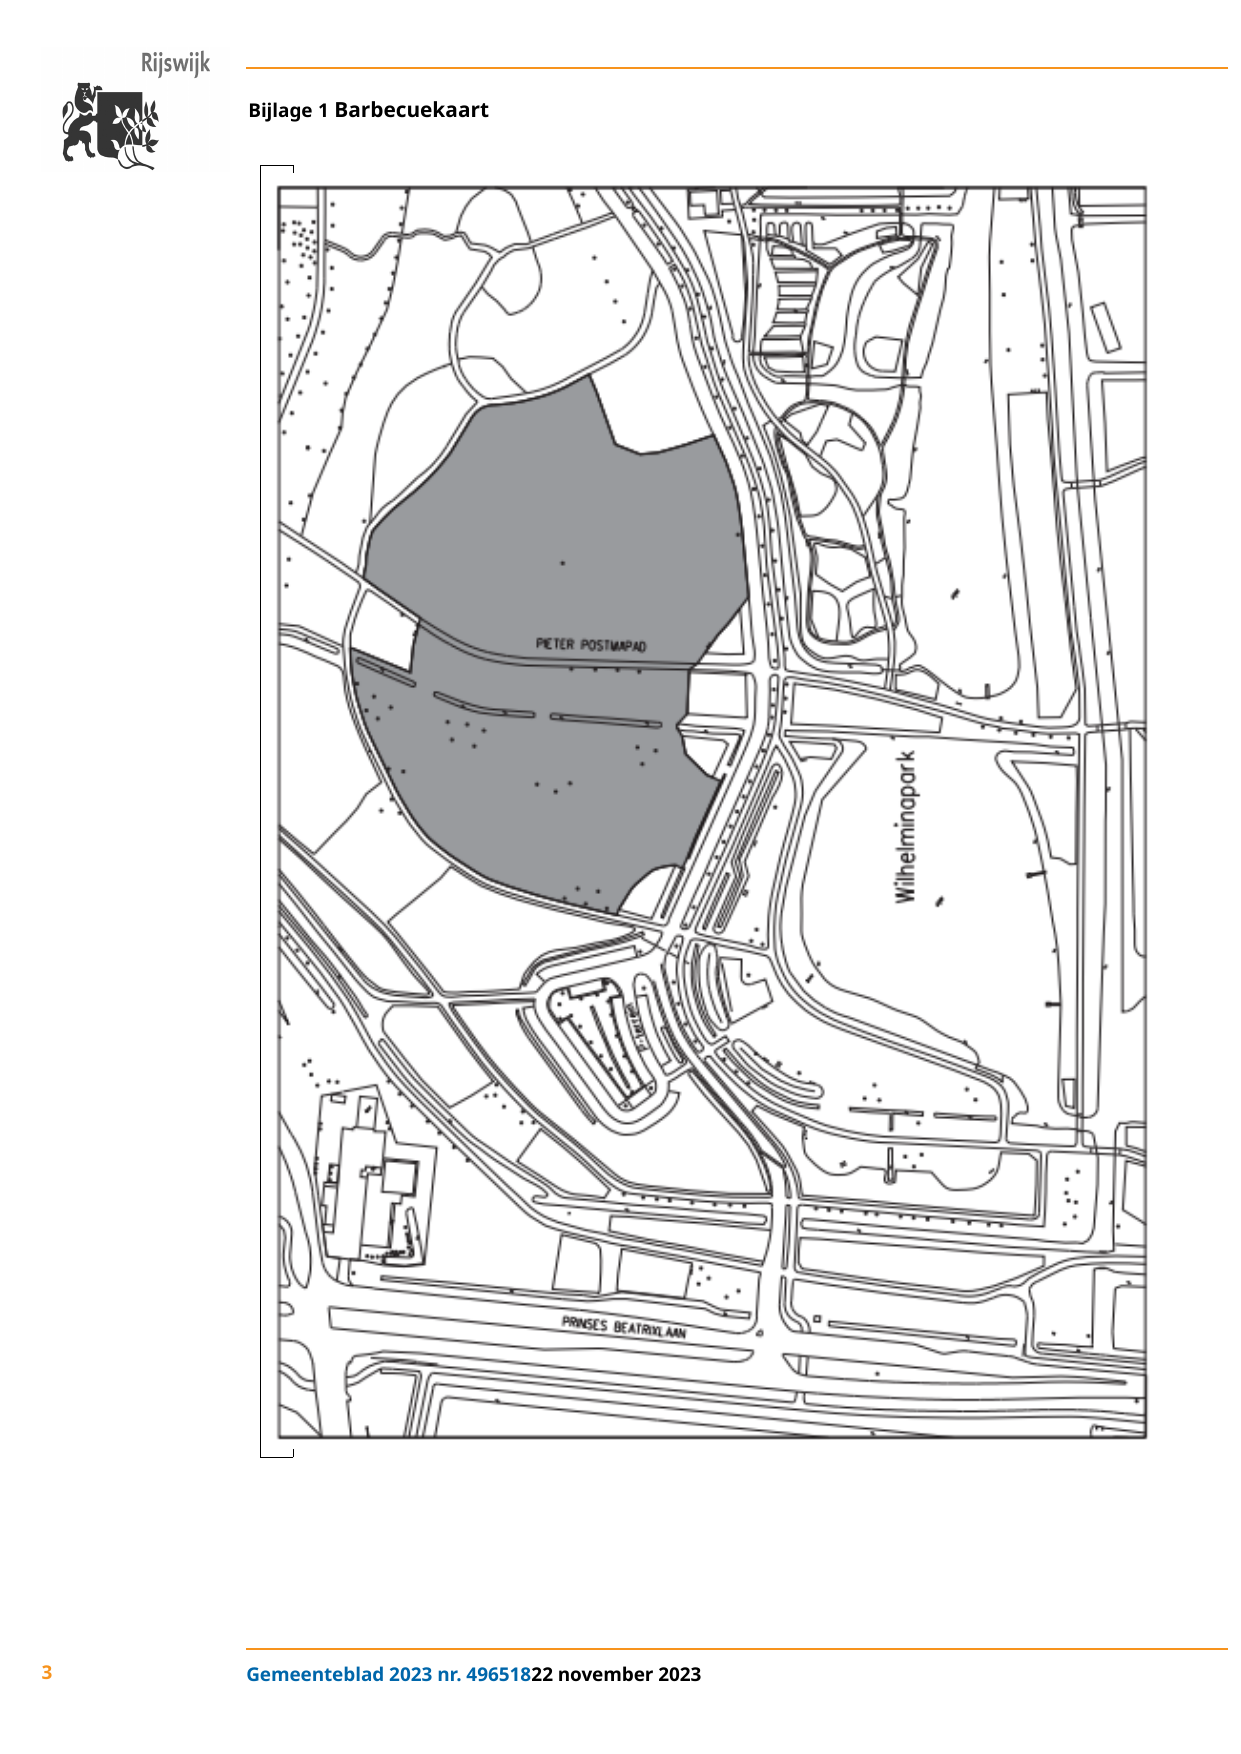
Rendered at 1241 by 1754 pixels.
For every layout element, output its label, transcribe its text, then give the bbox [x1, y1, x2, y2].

text Bijlage 1 Barbecuekaart [248, 95, 1152, 123]
picture [41, 47, 231, 172]
picture [268, 173, 1155, 1449]
